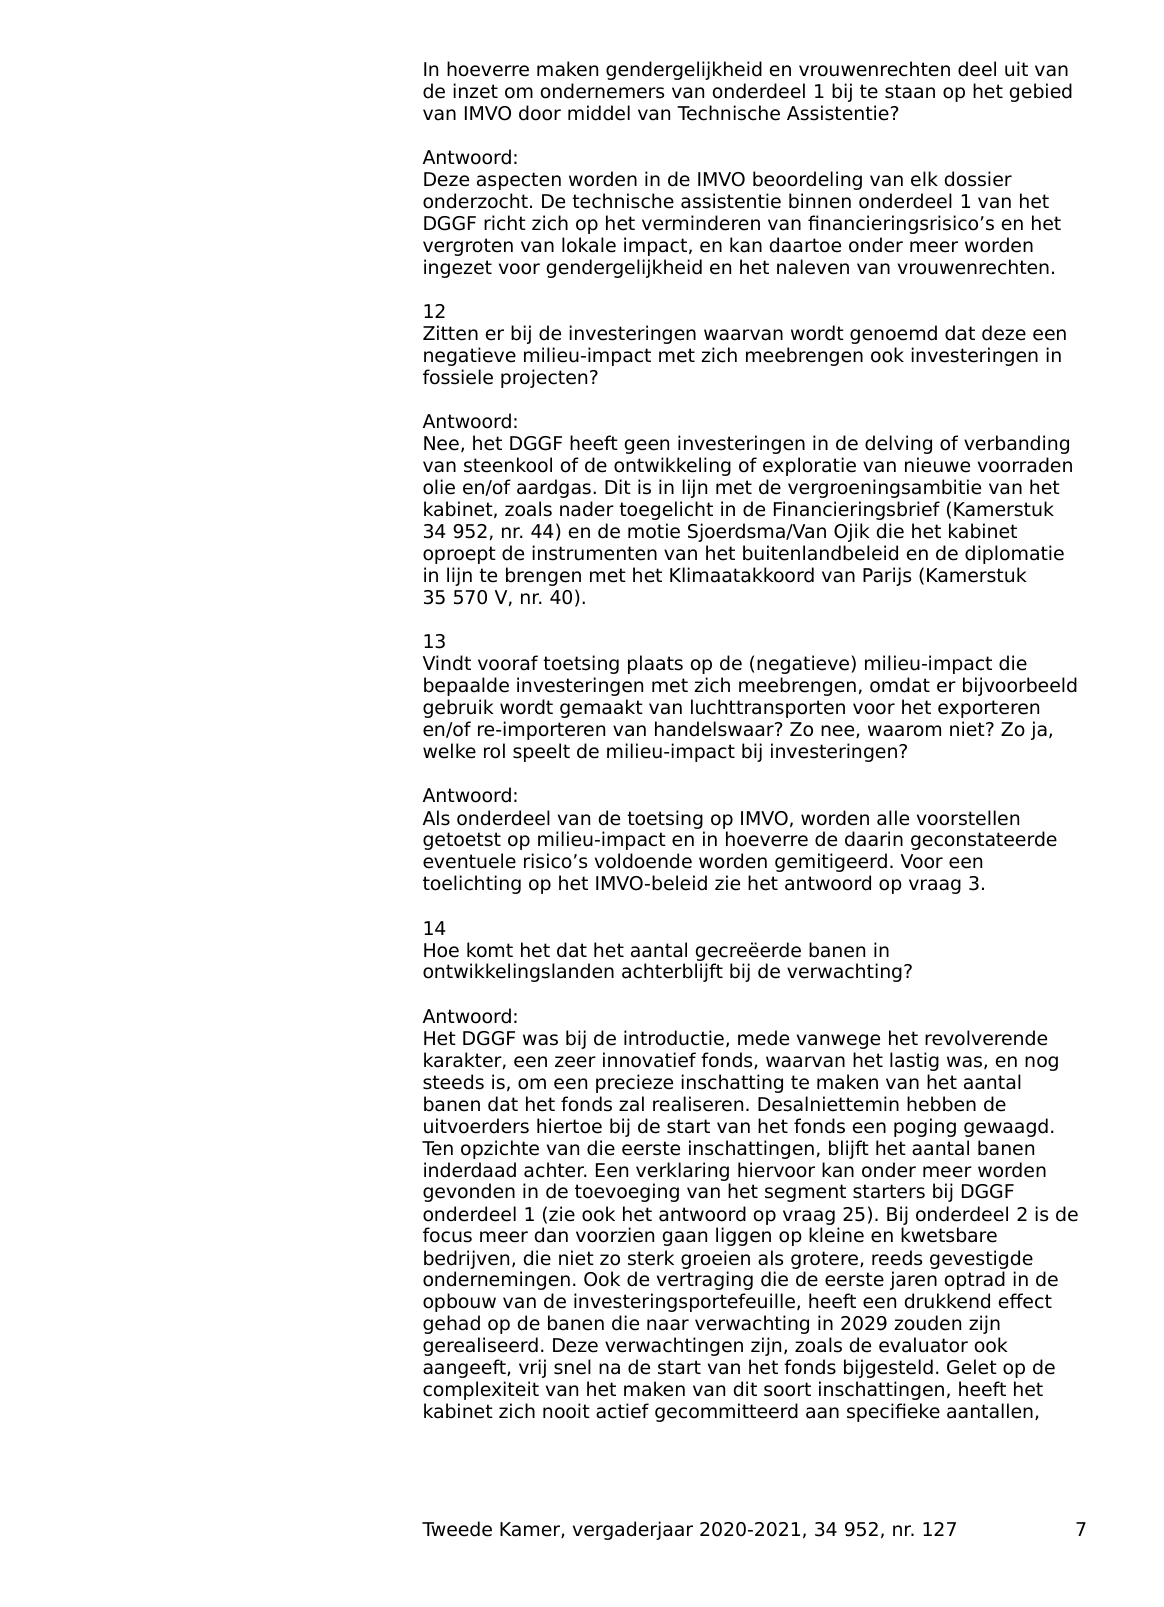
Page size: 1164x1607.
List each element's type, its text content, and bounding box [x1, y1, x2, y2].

text Antwoord: [422, 785, 1087, 807]
text Antwoord: [422, 1006, 1087, 1028]
text Antwoord: [422, 411, 1087, 433]
text Hoe komt het dat het aantal gecreëerde banen in ontwikkelingslanden achterblijft bij de verwachting? [422, 939, 1087, 983]
text Vindt vooraf toetsing plaats op de (negatieve) milieu-impact die bepaalde investeringen met zich meebrengen, omdat er bijvoorbeeld gebruik wordt gemaakt van luchttransporten voor het exporteren en/of re-importeren van handelswaar? Zo nee, waarom niet? Zo ja, welke rol speelt de milieu-impact bij investeringen? [422, 653, 1087, 763]
text In hoeverre maken gendergelijkheid en vrouwenrechten deel uit van de inzet om ondernemers van onderdeel 1 bij te staan op het gebied van IMVO door middel van Technische Assistentie? [422, 59, 1087, 125]
text Deze aspecten worden in de IMVO beoordeling van elk dossier onderzocht. De technische assistentie binnen onderdeel 1 van het DGGF richt zich op het verminderen van financieringsrisico’s en het vergroten van lokale impact, en kan daartoe onder meer worden ingezet voor gendergelijkheid en het naleven van vrouwenrechten. [422, 169, 1087, 279]
text 13 [422, 631, 1087, 653]
text Antwoord: [422, 147, 1087, 169]
text Zitten er bij de investeringen waarvan wordt genoemd dat deze een negatieve milieu-impact met zich meebrengen ook investeringen in fossiele projecten? [422, 323, 1087, 389]
text Het DGGF was bij de introductie, mede vanwege het revolverende karakter, een zeer innovatief fonds, waarvan het lastig was, en nog steeds is, om een precieze inschatting te maken van het aantal banen dat het fonds zal realiseren. Desalniettemin hebben de uitvoerders hiertoe bij de start van het fonds een poging gewaagd. Ten opzichte van die eerste inschattingen, blijft het aantal banen inderdaad achter. Een verklaring hiervoor kan onder meer worden gevonden in de toevoeging van het segment starters bij DGGF onderdeel 1 (zie ook het antwoord op vraag 25). Bij onderdeel 2 is de focus meer dan voorzien gaan liggen op kleine en kwetsbare bedrijven, die niet zo sterk groeien als grotere, reeds gevestigde ondernemingen. Ook de vertraging die de eerste jaren optrad in de opbouw van de investeringsportefeuille, heeft een drukkend effect gehad op de banen die naar verwachting in 2029 zouden zijn gerealiseerd. Deze verwachtingen zijn, zoals de evaluator ook aangeeft, vrij snel na de start van het fonds bijgesteld. Gelet op de complexiteit van het maken van dit soort inschattingen, heeft het kabinet zich nooit actief gecommitteerd aan specifieke aantallen, [422, 1028, 1087, 1423]
text Nee, het DGGF heeft geen investeringen in de delving of verbanding van steenkool of de ontwikkeling of exploratie van nieuwe voorraden olie en/of aardgas. Dit is in lijn met de vergroeningsambitie van het kabinet, zoals nader toegelicht in de Financieringsbrief (Kamerstuk 34 952, nr. 44) en de motie Sjoerdsma/Van Ojik die het kabinet oproept de instrumenten van het buitenlandbeleid en de diplomatie in lijn te brengen met het Klimaatakkoord van Parijs (Kamerstuk 35 570 V, nr. 40). [422, 433, 1087, 609]
text 12 [422, 301, 1087, 323]
text Als onderdeel van de toetsing op IMVO, worden alle voorstellen getoetst op milieu-impact en in hoeverre de daarin geconstateerde eventuele risico’s voldoende worden gemitigeerd. Voor een toelichting op het IMVO-beleid zie het antwoord op vraag 3. [422, 807, 1087, 895]
text 14 [422, 917, 1087, 939]
